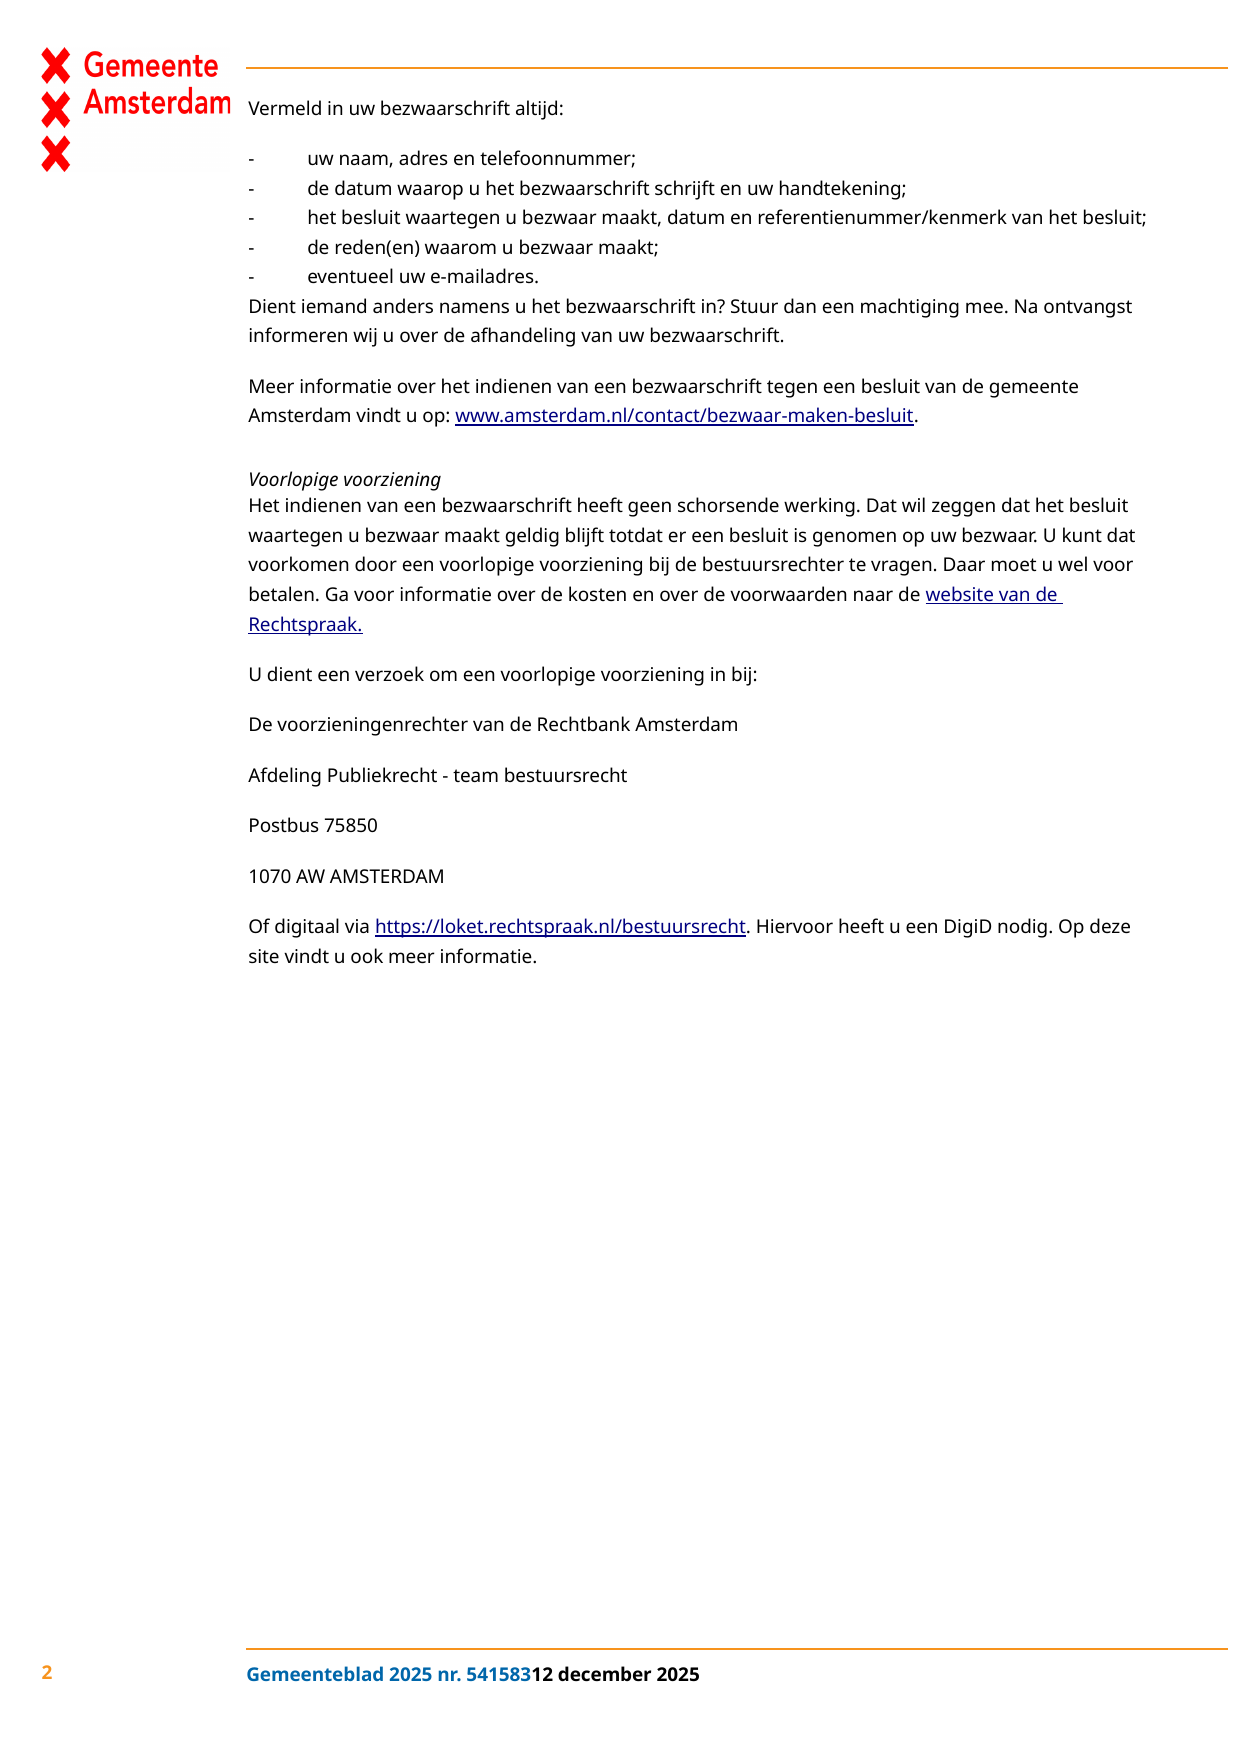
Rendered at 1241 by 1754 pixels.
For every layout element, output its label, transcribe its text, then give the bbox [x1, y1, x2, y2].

text 1070 AW AMSTERDAM [248, 863, 1152, 888]
text Postbus 75850 [248, 812, 1152, 838]
list de datum waarop u het bezwaarschrift schrijft en uw handtekening; [248, 175, 1152, 201]
text Afdeling Publiekrecht - team bestuursrecht [248, 762, 1152, 788]
picture [41, 47, 231, 172]
text Of digitaal via https://loket.rechtspraak.nl/bestuursrecht. Hiervoor heeft u een DigiD nodig. Op deze site vindt u ook meer informatie. [248, 913, 1152, 968]
list de reden(en) waarom u bezwaar maakt; [248, 234, 1152, 260]
text Vermeld in uw bezwaarschrift altijd: [248, 95, 1152, 121]
text Voorlopige voorziening [248, 467, 1152, 492]
text Meer informatie over het indienen van een bezwaarschrift tegen een besluit van de gemeente Amsterdam vindt u op: www.amsterdam.nl/contact/bezwaar-maken-besluit. [248, 373, 1152, 428]
list eventueel uw e-mailadres. [248, 263, 1152, 289]
list het besluit waartegen u bezwaar maakt, datum en referentienummer/kenmerk van het besluit; [248, 204, 1152, 230]
text U dient een verzoek om een voorlopige voorziening in bij: [248, 661, 1152, 687]
text Het indienen van een bezwaarschrift heeft geen schorsende werking. Dat wil zeggen dat het besluit waartegen u bezwaar maakt geldig blijft totdat er een besluit is genomen op uw bezwaar. U kunt dat voorkomen door een voorlopige voorziening bij de bestuursrechter te vragen. Daar moet u wel voor betalen. Ga voor informatie over de kosten en over de voorwaarden naar de website van de Rechtspraak. [248, 492, 1152, 636]
text De voorzieningenrechter van de Rechtbank Amsterdam [248, 712, 1152, 737]
list uw naam, adres en telefoonnummer; [248, 145, 1152, 171]
text Dient iemand anders namens u het bezwaarschrift in? Stuur dan een machtiging mee. Na ontvangst informeren wij u over de afhandeling van uw bezwaarschrift. [248, 293, 1152, 348]
